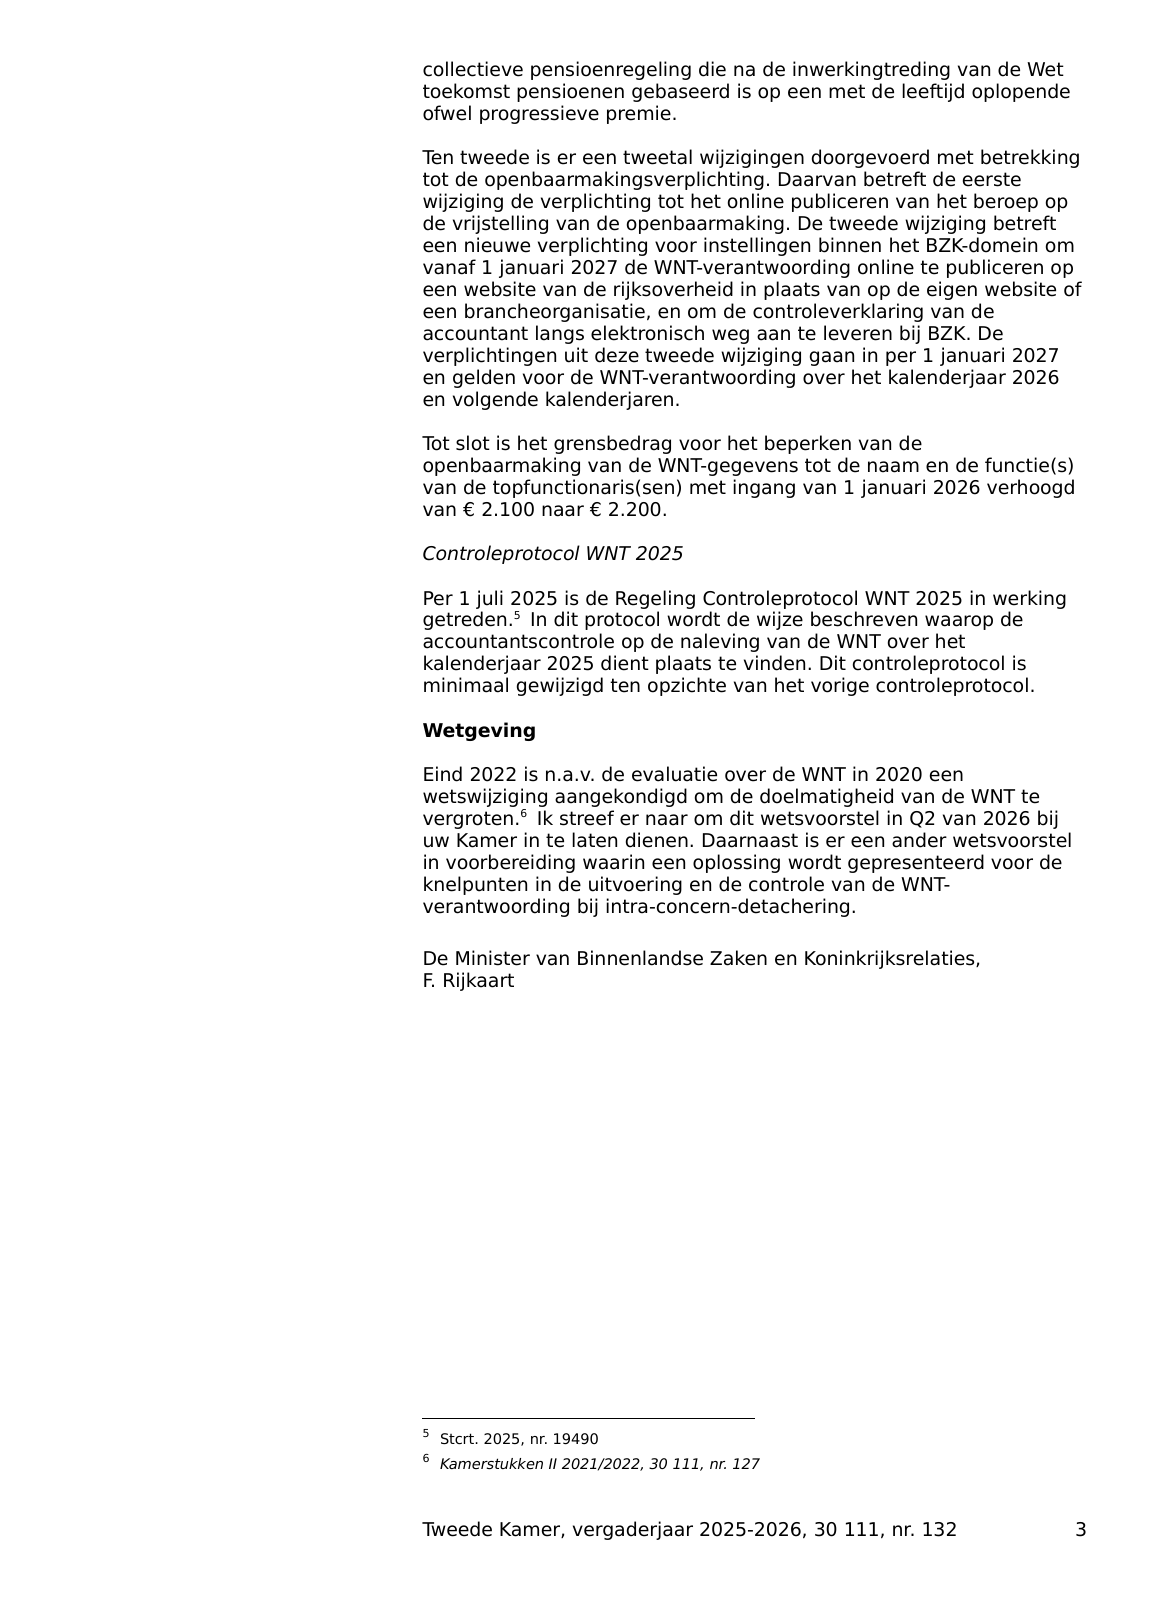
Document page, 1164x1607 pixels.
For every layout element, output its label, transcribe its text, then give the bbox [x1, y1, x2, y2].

subtitle Wetgeving [422, 719, 1087, 741]
text Kamerstukken II 2021/2022, 30 111, nr. 127 [422, 1452, 1087, 1474]
text Eind 2022 is n.a.v. de evaluatie over de WNT in 2020 een wetswijziging aangekondigd om de doelmatigheid van de WNT te vergroten. Ik streef er naar om dit wetsvoorstel in Q2 van 2026 bij uw Kamer in te laten dienen. Daarnaast is er een ander wetsvoorstel in voorbereiding waarin een oplossing wordt gepresenteerd voor de knelpunten in de uitvoering en de controle van de WNT-verantwoording bij intra-concern-detachering. [422, 764, 1087, 917]
text De Minister van Binnenlandse Zaken en Koninkrijksrelaties, F. Rijkaart [422, 947, 1087, 991]
subtitle Controleprotocol WNT 2025 [422, 543, 1087, 565]
text Ten tweede is er een tweetal wijzigingen doorgevoerd met betrekking tot de openbaarmakingsverplichting. Daarvan betreft de eerste wijziging de verplichting tot het online publiceren van het beroep op de vrijstelling van de openbaarmaking. De tweede wijziging betreft een nieuwe verplichting voor instellingen binnen het BZK-domein om vanaf 1 januari 2027 de WNT-verantwoording online te publiceren op een website van de rijksoverheid in plaats van op de eigen website of een brancheorganisatie, en om de controleverklaring van de accountant langs elektronisch weg aan te leveren bij BZK. De verplichtingen uit deze tweede wijziging gaan in per 1 januari 2027 en gelden voor de WNT-verantwoording over het kalenderjaar 2026 en volgende kalenderjaren. [422, 147, 1087, 411]
text Stcrt. 2025, nr. 19490 [422, 1427, 1087, 1449]
text collectieve pensioenregeling die na de inwerkingtreding van de Wet toekomst pensioenen gebaseerd is op een met de leeftijd oplopende ofwel progressieve premie. [422, 59, 1087, 125]
text Per 1 juli 2025 is de Regeling Controleprotocol WNT 2025 in werking getreden. In dit protocol wordt de wijze beschreven waarop de accountantscontrole op de naleving van de WNT over het kalenderjaar 2025 dient plaats te vinden. Dit controleprotocol is minimaal gewijzigd ten opzichte van het vorige controleprotocol. [422, 587, 1087, 697]
text Tot slot is het grensbedrag voor het beperken van de openbaarmaking van de WNT-gegevens tot de naam en de functie(s) van de topfunctionaris(sen) met ingang van 1 januari 2026 verhoogd van € 2.100 naar € 2.200. [422, 433, 1087, 521]
